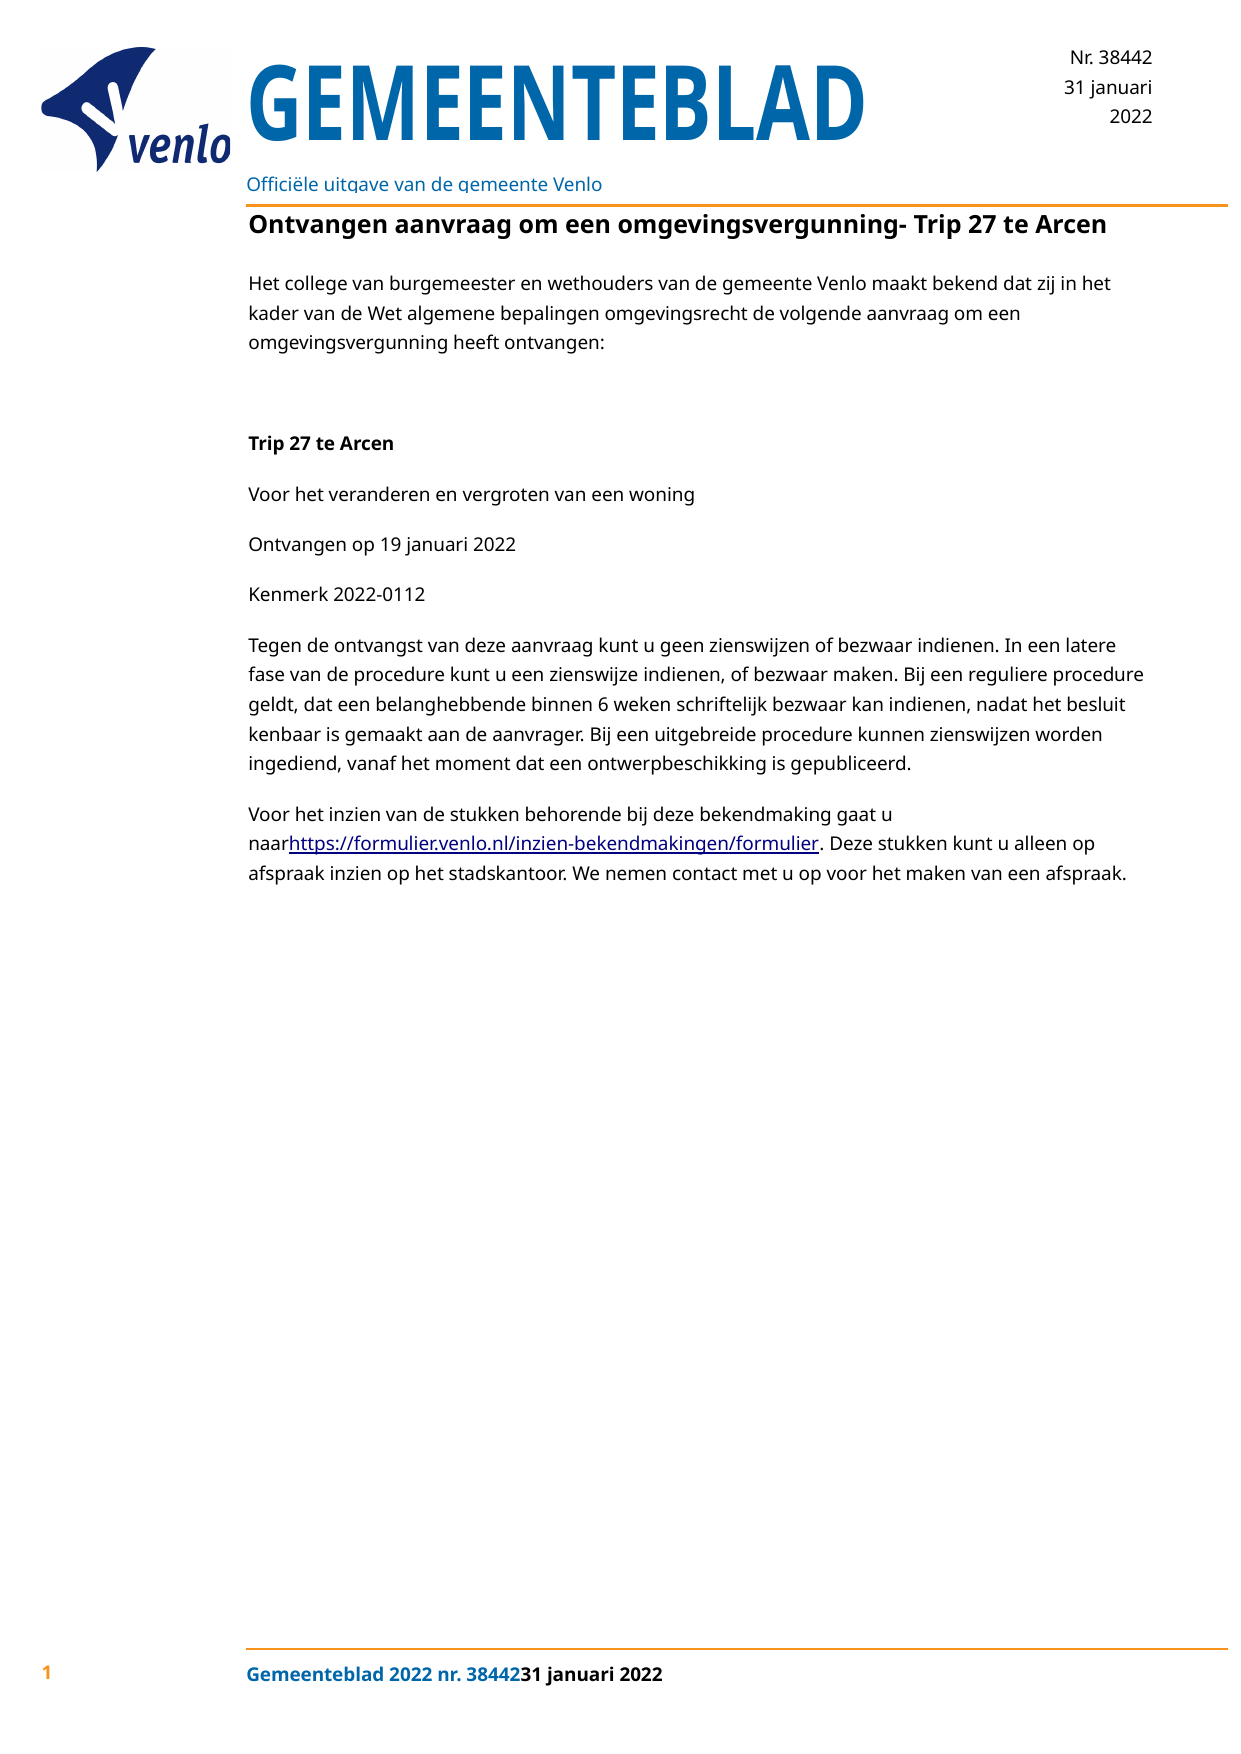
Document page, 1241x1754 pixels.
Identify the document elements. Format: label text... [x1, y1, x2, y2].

text Het college van burgemeester en wethouders van de gemeente Venlo maakt bekend dat zij in het kader van de Wet algemene bepalingen omgevingsrecht de volgende aanvraag om een omgevingsvergunning heeft ontvangen: [248, 270, 1152, 355]
text Kenmerk 2022-0112 [248, 582, 1152, 607]
text Voor het inzien van de stukken behorende bij deze bekendmaking gaat u naarhttps://formulier.venlo.nl/inzien-bekendmakingen/formulier. Deze stukken kunt u alleen op afspraak inzien op het stadskantoor. We nemen contact met u op voor het maken van een afspraak. [248, 801, 1152, 886]
text Ontvangen op 19 januari 2022 [248, 531, 1152, 557]
text Ontvangen aanvraag om een omgevingsvergunning- Trip 27 te Arcen [248, 207, 1152, 241]
text Voor het veranderen en vergroten van een woning [248, 481, 1152, 506]
text Tegen de ontvangst van deze aanvraag kunt u geen zienswijzen of bezwaar indienen. In een latere fase van de procedure kunt u een zienswijze indienen, of bezwaar maken. Bij een reguliere procedure geldt, dat een belanghebbende binnen 6 weken schriftelijk bezwaar kan indienen, nadat het besluit kenbaar is gemaakt aan de aanvrager. Bij een uitgebreide procedure kunnen zienswijzen worden ingediend, vanaf het moment dat een ontwerpbeschikking is gepubliceerd. [248, 632, 1152, 776]
text Trip 27 te Arcen [248, 430, 1152, 456]
picture [41, 47, 231, 172]
